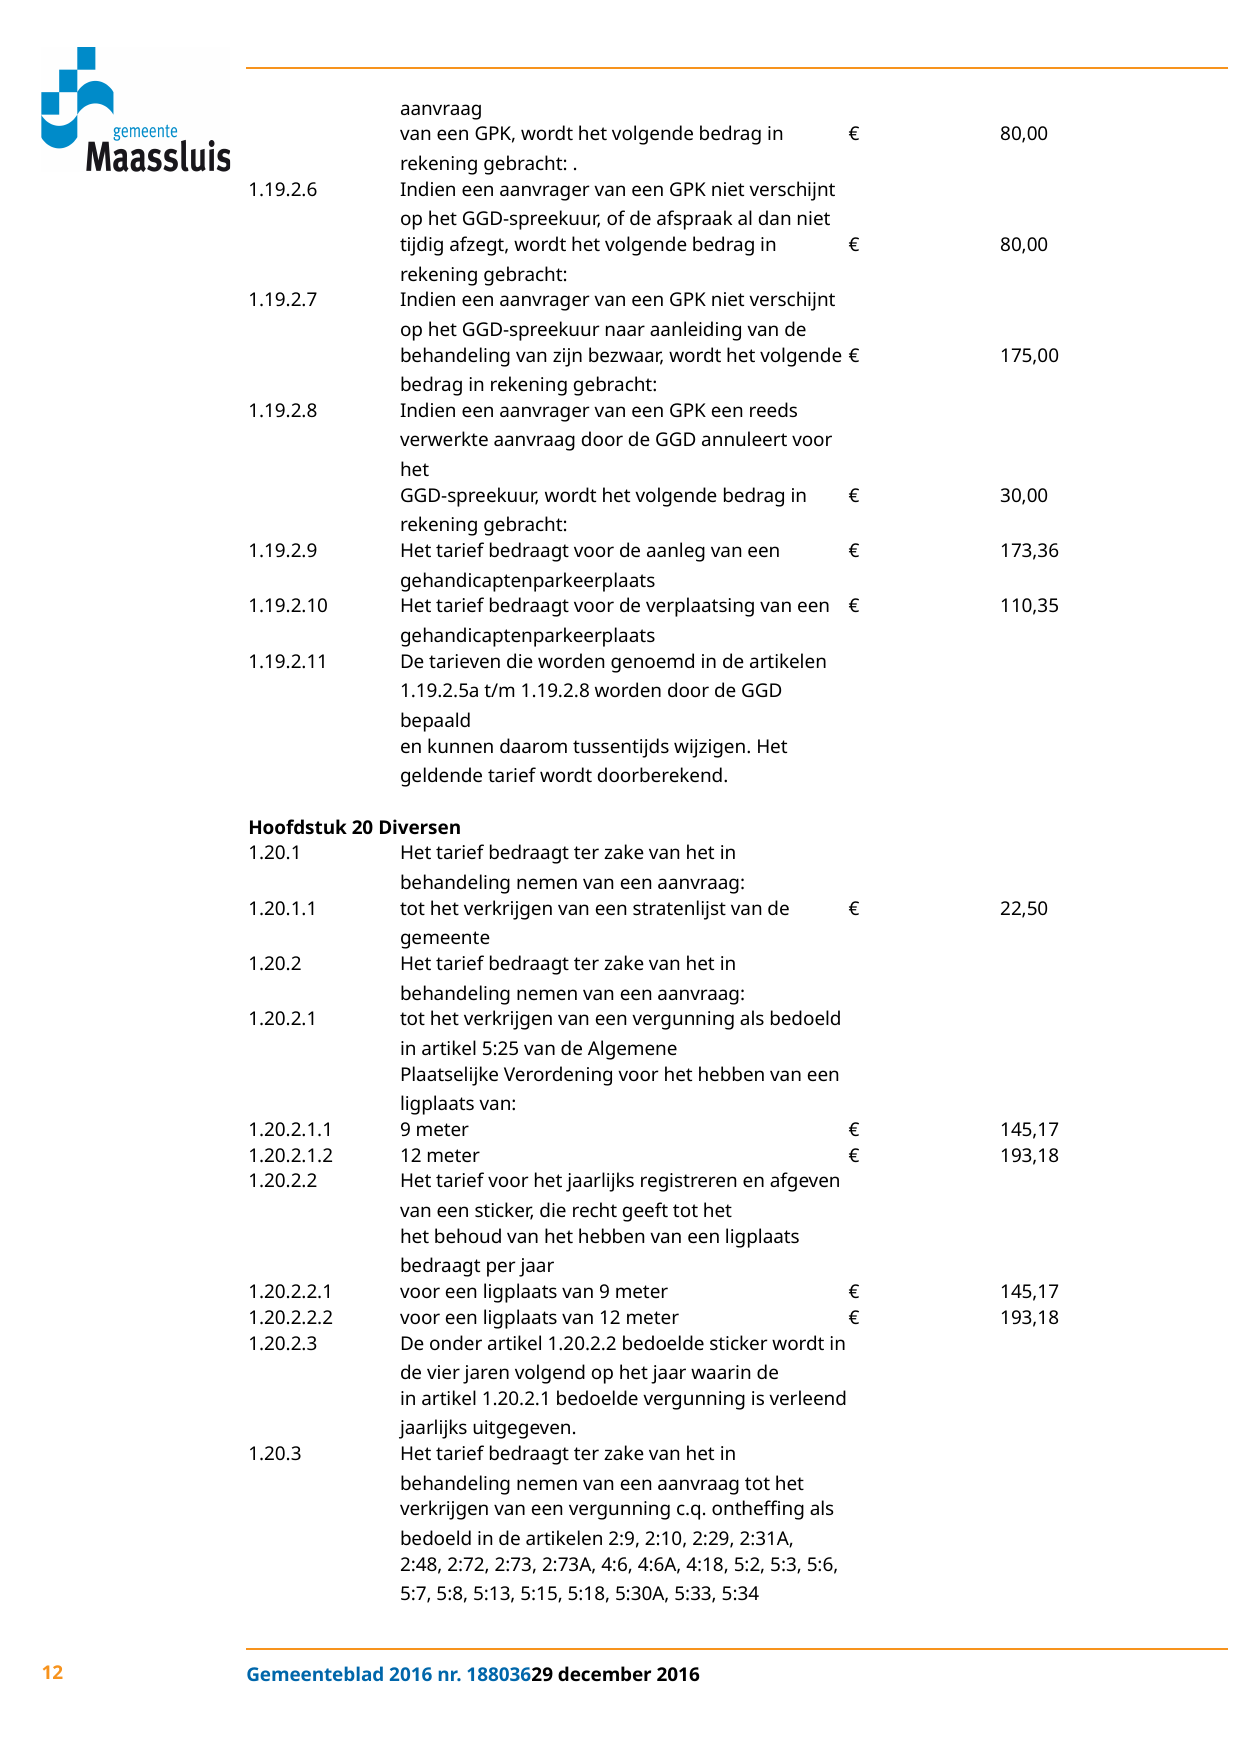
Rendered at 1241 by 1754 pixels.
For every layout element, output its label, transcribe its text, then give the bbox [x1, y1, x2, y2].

table_cell [1000, 1168, 1152, 1223]
table_cell € [848, 121, 1000, 176]
table_cell [848, 1440, 1000, 1496]
table_cell in artikel 1.20.2.1 bedoelde vergunning is verleend jaarlijks uitgegeven. [400, 1385, 848, 1440]
table_cell 1.19.2.9 [248, 537, 400, 593]
table_cell [248, 1385, 400, 1440]
table_cell Indien een aanvrager van een GPK een reeds verwerkte aanvraag door de GGD annuleert voor het [400, 397, 848, 482]
table_cell [248, 1496, 400, 1551]
table_cell [848, 286, 1000, 342]
table_cell [248, 342, 400, 397]
table_cell [400, 788, 848, 814]
table_cell 80,00 [1000, 231, 1152, 286]
table_cell [848, 840, 1000, 895]
table_cell 1.20.2.1.1 [248, 1116, 400, 1142]
table_cell [1000, 648, 1152, 733]
table_cell [848, 95, 1000, 121]
table_cell 110,35 [1000, 593, 1152, 648]
table_cell 12 meter [400, 1142, 848, 1168]
table_cell [848, 1385, 1000, 1440]
table_cell tot het verkrijgen van een vergunning als bedoeld in artikel 5:25 van de Algemene [400, 1006, 848, 1061]
table_cell [1000, 176, 1152, 231]
table_cell [1000, 95, 1152, 121]
table_cell € [848, 231, 1000, 286]
table_cell Het tarief bedraagt ter zake van het in behandeling nemen van een aanvraag: [400, 840, 848, 895]
table_cell 193,18 [1000, 1304, 1152, 1330]
table_cell [848, 176, 1000, 231]
table_cell aanvraag [400, 95, 848, 121]
table_cell Het tarief bedraagt ter zake van het in behandeling nemen van een aanvraag: [400, 950, 848, 1006]
table_cell [848, 1496, 1000, 1551]
table_cell [248, 482, 400, 537]
table_cell 175,00 [1000, 342, 1152, 397]
table_cell 1.20.2 [248, 950, 400, 1006]
table_cell [1000, 1006, 1152, 1061]
table_cell € [848, 1116, 1000, 1142]
table_cell 1.20.1.1 [248, 895, 400, 950]
table_cell [1000, 1330, 1152, 1385]
table_cell tot het verkrijgen van een stratenlijst van de gemeente [400, 895, 848, 950]
table_cell [1000, 840, 1152, 895]
table_cell [1000, 286, 1152, 342]
table_cell behandeling van zijn bezwaar, wordt het volgende bedrag in rekening gebracht: [400, 342, 848, 397]
table_cell [248, 121, 400, 176]
table_cell € [848, 342, 1000, 397]
table_cell 22,50 [1000, 895, 1152, 950]
table_cell Het tarief bedraagt voor de aanleg van een gehandicaptenparkeerplaats [400, 537, 848, 593]
table_cell 1.20.2.1.2 [248, 1142, 400, 1168]
table_cell het behoud van het hebben van een ligplaats bedraagt per jaar [400, 1223, 848, 1278]
table_cell 1.20.2.3 [248, 1330, 400, 1385]
table_cell 1.19.2.7 [248, 286, 400, 342]
table_cell 173,36 [1000, 537, 1152, 593]
table_cell Het tarief bedraagt voor de verplaatsing van een gehandicaptenparkeerplaats [400, 593, 848, 648]
table_cell [1000, 733, 1152, 788]
table_cell 1.20.3 [248, 1440, 400, 1496]
table_cell 1.19.2.11 [248, 648, 400, 733]
table_cell [848, 733, 1000, 788]
table_cell [248, 1061, 400, 1116]
table_cell 80,00 [1000, 121, 1152, 176]
table_cell [1000, 1551, 1152, 1606]
table_cell tijdig afzegt, wordt het volgende bedrag in rekening gebracht: [400, 231, 848, 286]
table_cell 1.19.2.10 [248, 593, 400, 648]
table_cell [848, 788, 1000, 814]
table_cell 2:48, 2:72, 2:73, 2:73A, 4:6, 4:6A, 4:18, 5:2, 5:3, 5:6, 5:7, 5:8, 5:13, 5:15, 5:18, 5:30A, 5:33, 5:34 [400, 1551, 848, 1606]
table_cell De tarieven die worden genoemd in de artikelen 1.19.2.5a t/m 1.19.2.8 worden door de GGD bepaald [400, 648, 848, 733]
table_cell 145,17 [1000, 1278, 1152, 1304]
table_cell € [848, 537, 1000, 593]
table_cell € [848, 593, 1000, 648]
table_cell van een GPK, wordt het volgende bedrag in rekening gebracht: . [400, 121, 848, 176]
table_cell 1.19.2.6 [248, 176, 400, 231]
table_cell [1000, 950, 1152, 1006]
table_cell De onder artikel 1.20.2.2 bedoelde sticker wordt in de vier jaren volgend op het jaar waarin de [400, 1330, 848, 1385]
table_cell 1.20.2.2 [248, 1168, 400, 1223]
table_cell Het tarief bedraagt ter zake van het in behandeling nemen van een aanvraag tot het [400, 1440, 848, 1496]
table_cell € [848, 895, 1000, 950]
table_cell 1.20.2.2.2 [248, 1304, 400, 1330]
table_cell GGD-spreekuur, wordt het volgende bedrag in rekening gebracht: [400, 482, 848, 537]
table_cell [248, 1223, 400, 1278]
table_cell [1000, 1440, 1152, 1496]
picture [41, 47, 231, 172]
table_cell [848, 397, 1000, 482]
picture [41, 47, 77, 92]
table_cell [848, 1006, 1000, 1061]
table_cell [1000, 397, 1152, 482]
table_cell 193,18 [1000, 1142, 1152, 1168]
table_cell 145,17 [1000, 1116, 1152, 1142]
table_cell € [848, 1304, 1000, 1330]
table_cell [848, 950, 1000, 1006]
table_cell Indien een aanvrager van een GPK niet verschijnt op het GGD-spreekuur, of de afspraak al dan niet [400, 176, 848, 231]
table_cell 1.20.2.1 [248, 1006, 400, 1061]
table_cell [248, 95, 400, 121]
table_cell [248, 733, 400, 788]
table_cell 1.20.2.2.1 [248, 1278, 400, 1304]
table_cell 30,00 [1000, 482, 1152, 537]
table_cell Hoofdstuk 20 Diversen [248, 814, 848, 839]
table_cell [1000, 1385, 1152, 1440]
table_cell verkrijgen van een vergunning c.q. ontheffing als bedoeld in de artikelen 2:9, 2:10, 2:29, 2:31A, [400, 1496, 848, 1551]
table_cell [848, 1168, 1000, 1223]
table_cell € [848, 482, 1000, 537]
table_cell [1000, 1496, 1152, 1551]
table_cell 1.20.1 [248, 840, 400, 895]
table_cell € [848, 1142, 1000, 1168]
table_cell [848, 1330, 1000, 1385]
table_cell [848, 1223, 1000, 1278]
table_cell 9 meter [400, 1116, 848, 1142]
table_cell voor een ligplaats van 12 meter [400, 1304, 848, 1330]
table_cell Plaatselijke Verordening voor het hebben van een ligplaats van: [400, 1061, 848, 1116]
table_cell [248, 788, 400, 814]
table_cell Het tarief voor het jaarlijks registreren en afgeven van een sticker, die recht geeft tot het [400, 1168, 848, 1223]
table_cell voor een ligplaats van 9 meter [400, 1278, 848, 1304]
table_cell [848, 1551, 1000, 1606]
table_cell [1000, 1061, 1152, 1116]
table_cell Indien een aanvrager van een GPK niet verschijnt op het GGD-spreekuur naar aanleiding van de [400, 286, 848, 342]
table_cell [1000, 814, 1152, 839]
table_cell € [848, 1278, 1000, 1304]
table_cell [248, 1551, 400, 1606]
table_cell 1.19.2.8 [248, 397, 400, 482]
table_cell [248, 231, 400, 286]
table_cell en kunnen daarom tussentijds wijzigen. Het geldende tarief wordt doorberekend. [400, 733, 848, 788]
table_cell [848, 648, 1000, 733]
table_cell [848, 1061, 1000, 1116]
table_cell [1000, 788, 1152, 814]
table_cell [848, 814, 1000, 839]
table_cell [1000, 1223, 1152, 1278]
